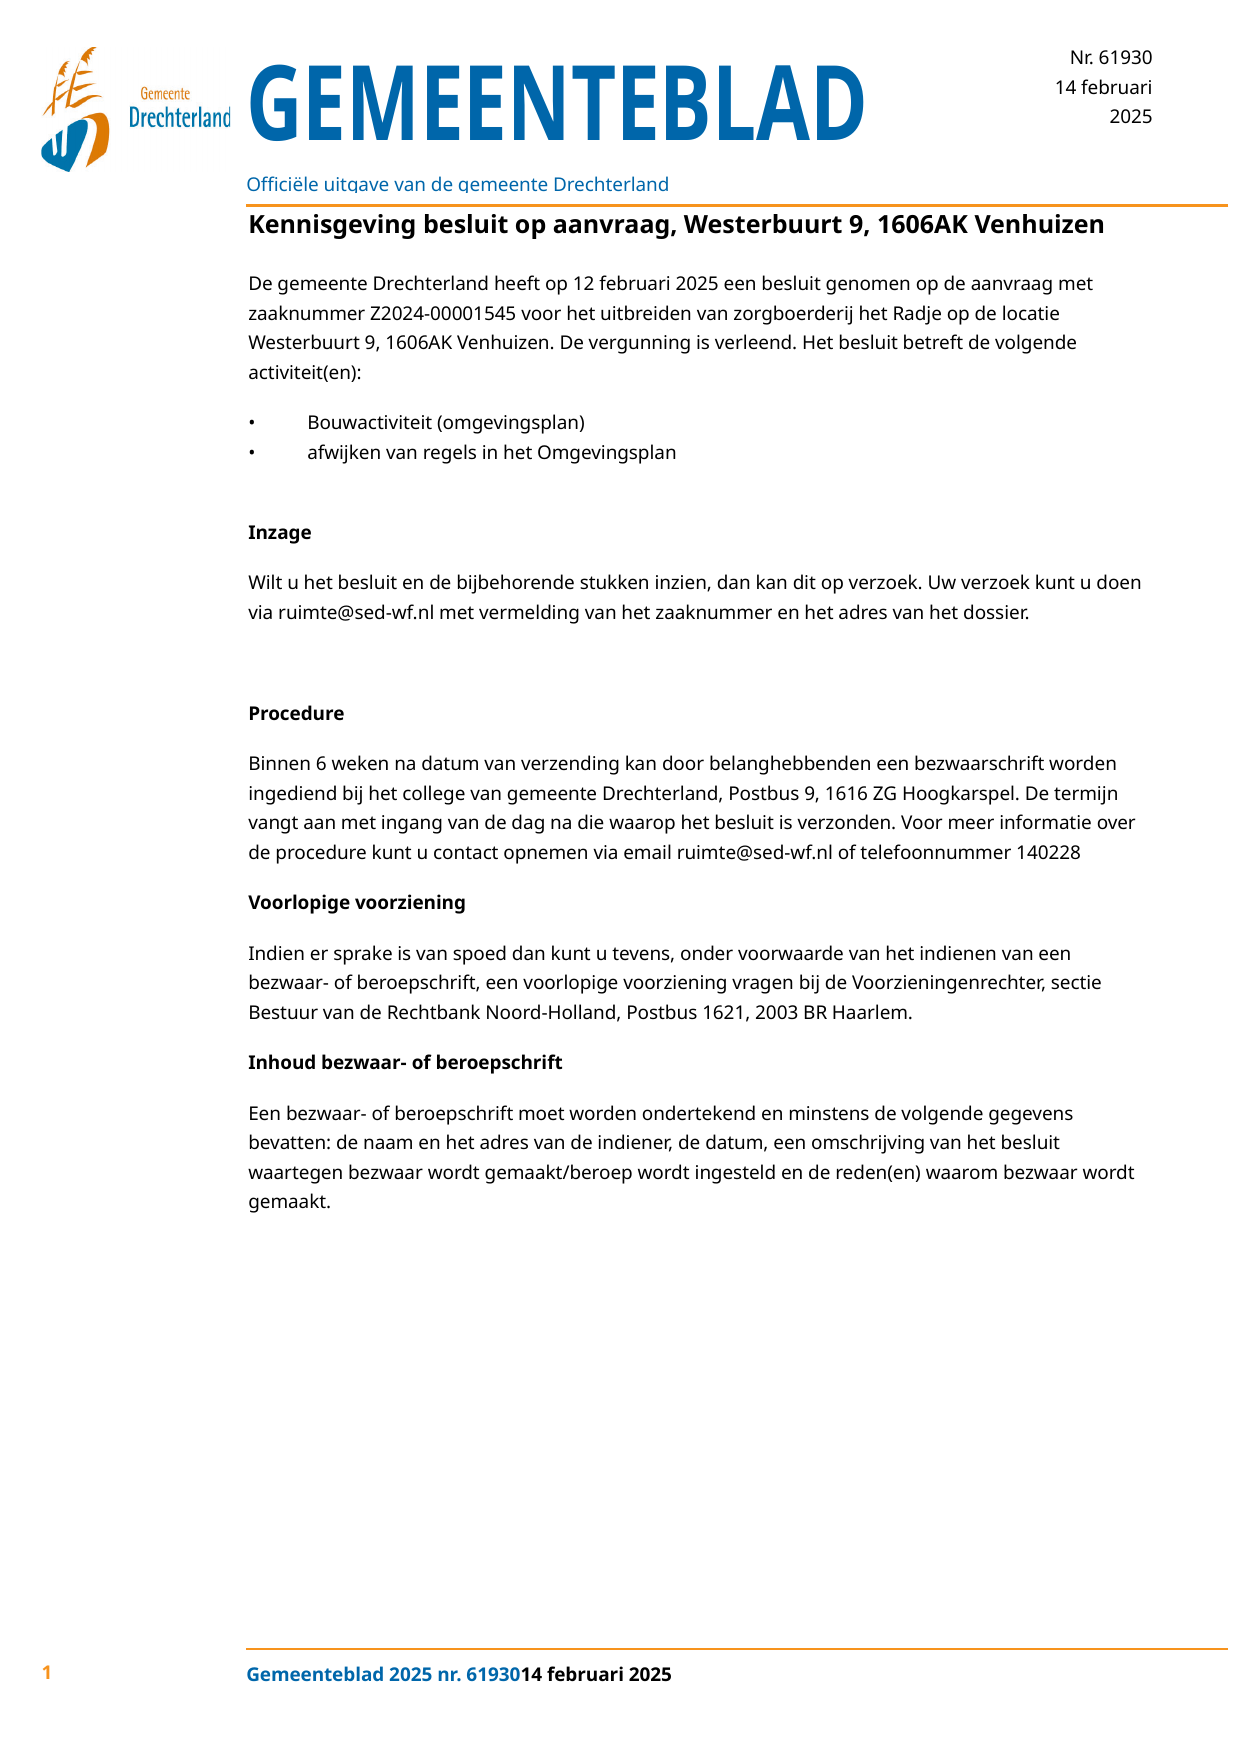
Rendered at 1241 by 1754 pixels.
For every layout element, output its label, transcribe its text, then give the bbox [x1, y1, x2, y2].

text Een bezwaar- of beroepschrift moet worden ondertekend en minstens de volgende gegevens bevatten: de naam en het adres van de indiener, de datum, een omschrijving van het besluit waartegen bezwaar wordt gemaakt/beroep wordt ingesteld en de reden(en) waarom bezwaar wordt gemaakt. [248, 1100, 1152, 1214]
list Bouwactiviteit (omgevingsplan) [248, 409, 1152, 435]
list afwijken van regels in het Omgevingsplan [248, 439, 1152, 465]
picture [226, 115, 231, 124]
text Binnen 6 weken na datum van verzending kan door belanghebbenden een bezwaarschrift worden ingediend bij het college van gemeente Drechterland, Postbus 9, 1616 ZG Hoogkarspel. De termijn vangt aan met ingang van de dag na die waarop het besluit is verzonden. Voor meer informatie over de procedure kunt u contact opnemen via email ruimte@sed-wf.nl of telefoonnummer 140228 [248, 750, 1152, 865]
text Indien er sprake is van spoed dan kunt u tevens, onder voorwaarde van het indienen van een bezwaar- of beroepschrift, een voorlopige voorziening vragen bij de Voorzieningenrechter, sectie Bestuur van de Rechtbank Noord-Holland, Postbus 1621, 2003 BR Haarlem. [248, 940, 1152, 1025]
text Voorlopige voorziening [248, 889, 1152, 915]
text Inhoud bezwaar- of beroepschrift [248, 1049, 1152, 1075]
text Wilt u het besluit en de bijbehorende stukken inzien, dan kan dit op verzoek. Uw verzoek kunt u doen via ruimte@sed-wf.nl met vermelding van het zaaknummer en het adres van het dossier. [248, 569, 1152, 625]
text Kennisgeving besluit op aanvraag, Westerbuurt 9, 1606AK Venhuizen [248, 207, 1152, 241]
text Inzage [248, 519, 1152, 545]
picture [41, 158, 64, 172]
text De gemeente Drechterland heeft op 12 februari 2025 een besluit genomen op de aanvraag met zaaknummer Z2024-00001545 voor het uitbreiden van zorgboerderij het Radje op de locatie Westerbuurt 9, 1606AK Venhuizen. De vergunning is verleend. Het besluit betreft de volgende activiteit(en): [248, 270, 1152, 385]
text Procedure [248, 700, 1152, 726]
picture [41, 47, 231, 172]
